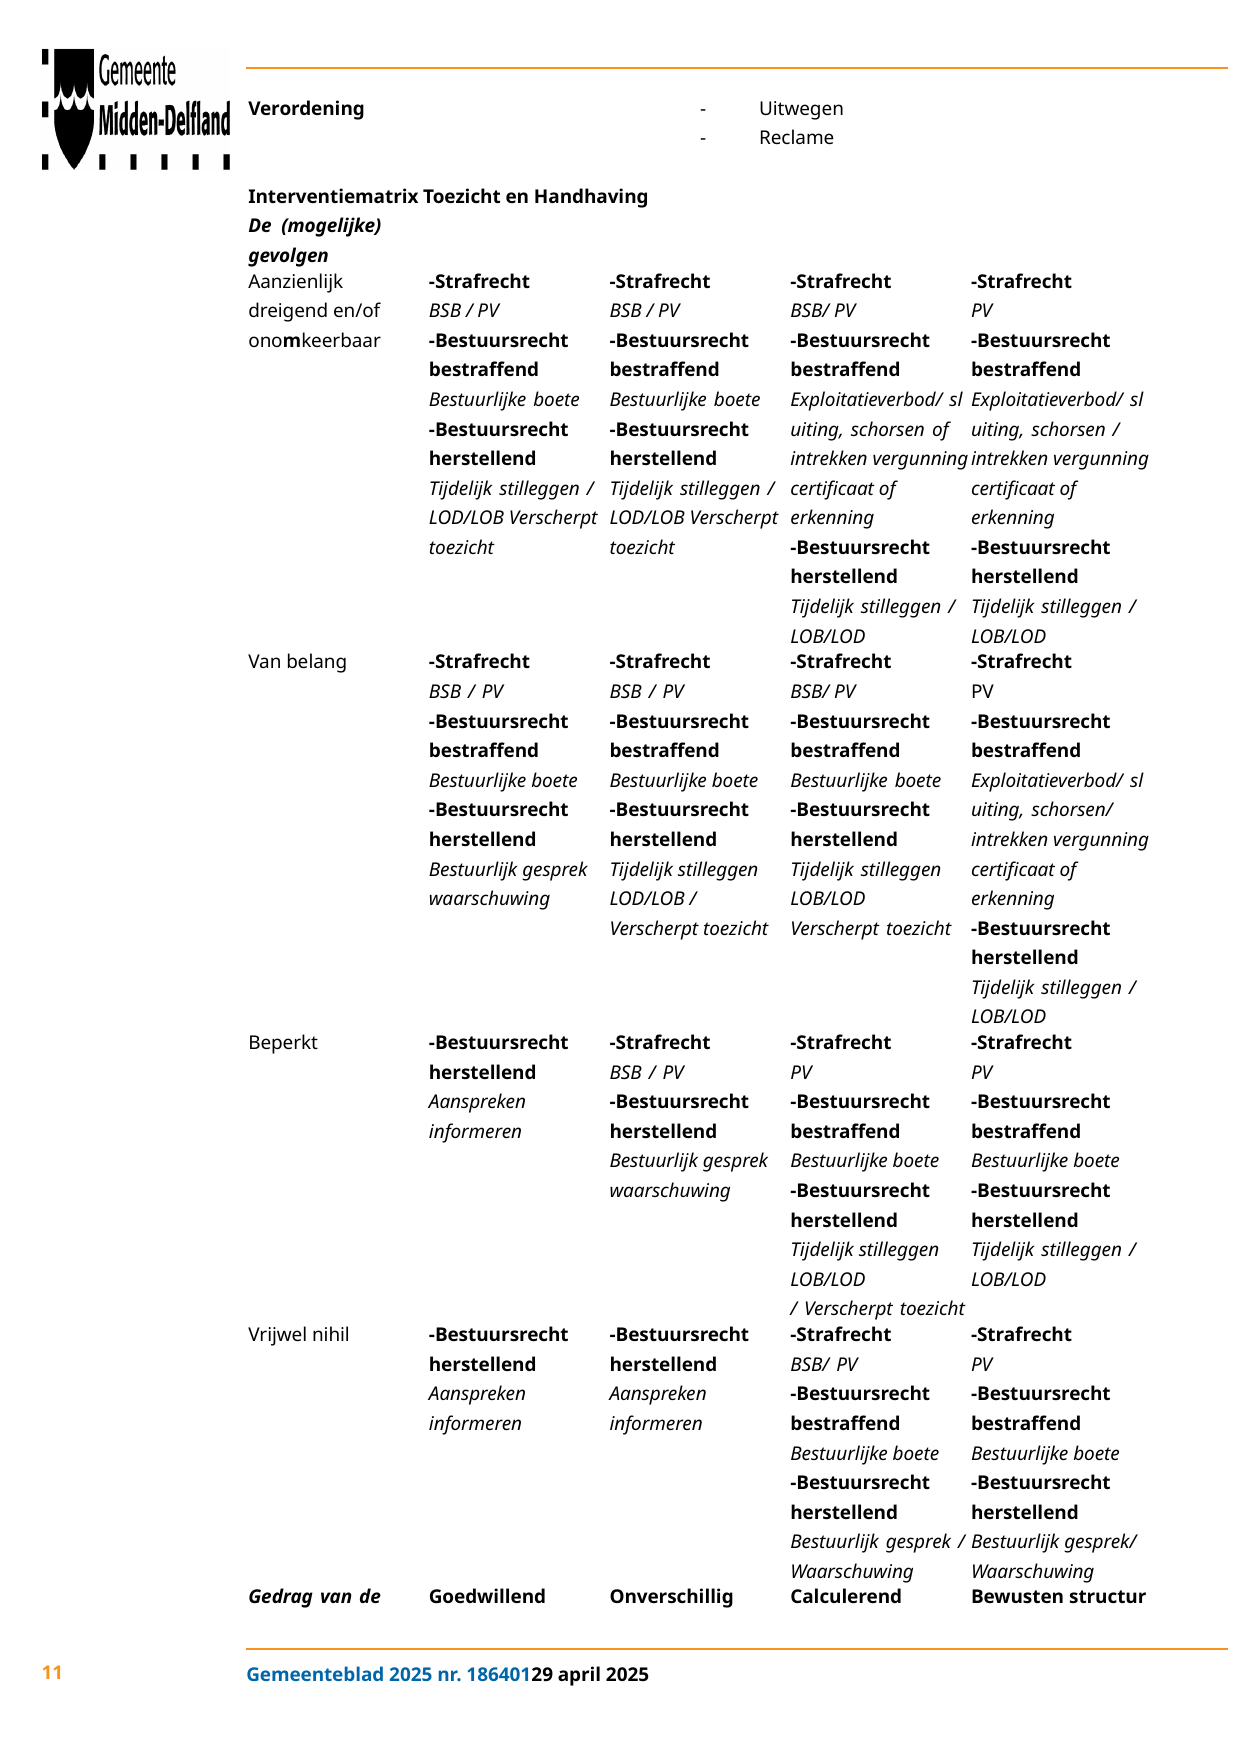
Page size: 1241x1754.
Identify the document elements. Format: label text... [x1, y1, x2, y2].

table_cell -Strafrecht BSB/ PV -Bestuursrecht bestraffend Bestuurlijke boete -Bestuursrecht herstellend Bestuurlijk gesprek / Waarschuwing [790, 1321, 971, 1584]
table_cell -Strafrecht BSB/ PV -Bestuursrecht bestraffend Exploitatieverbod/ sluiting, schorsen of intrekken vergunning certificaat of erkenning -Bestuursrecht herstellend Tijdelijk stilleggen / LOB/LOD [790, 268, 971, 649]
table_cell Bewusten structur [971, 1584, 1152, 1609]
table_cell -Strafrecht PV -Bestuursrecht bestraffend Exploitatieverbod/ sluiting, schorsen / intrekken vergunning certificaat of erkenning -Bestuursrecht herstellend Tijdelijk stilleggen / LOB/LOD [971, 268, 1152, 649]
table_cell -Bestuursrecht herstellend Aanspreken informeren [429, 1029, 609, 1321]
table_cell -Bestuursrecht herstellend Aanspreken informeren [609, 1321, 790, 1584]
table_cell Calculerend [790, 1584, 971, 1609]
table_cell Vrijwel nihil [248, 1321, 429, 1584]
table_cell Beperkt [248, 1029, 429, 1321]
text Interventiematrix Toezicht en Handhaving [248, 183, 1152, 209]
table_cell Aanzienlijk dreigend en/of onomkeerbaar [248, 268, 429, 649]
table_cell -Strafrecht BSB / PV -Bestuursrecht bestraffend Bestuurlijke boete -Bestuursrecht herstellend Bestuurlijk gesprek waarschuwing [429, 649, 609, 1029]
table_cell Uitwegen Reclame [700, 95, 1152, 150]
table_cell -Strafrecht PV -Bestuursrecht bestraffend Bestuurlijke boete -Bestuursrecht herstellend Tijdelijk stilleggen / LOB/LOD [971, 1029, 1152, 1321]
table_cell -Strafrecht PV -Bestuursrecht bestraffend Bestuurlijke boete -Bestuursrecht herstellend Tijdelijk stilleggen LOB/LOD / Verscherpt toezicht [790, 1029, 971, 1321]
table_cell -Strafrecht BSB / PV -Bestuursrecht herstellend Bestuurlijk gesprek waarschuwing [609, 1029, 790, 1321]
table_cell -Strafrecht PV -Bestuursrecht bestraffend Exploitatieverbod/ sluiting, schorsen/ intrekken vergunning certificaat of erkenning -Bestuursrecht herstellend Tijdelijk stilleggen / LOB/LOD [971, 649, 1152, 1029]
table_cell Van belang [248, 649, 429, 1029]
table_cell -Strafrecht PV -Bestuursrecht bestraffend Bestuurlijke boete -Bestuursrecht herstellend Bestuurlijk gesprek/ Waarschuwing [971, 1321, 1152, 1584]
table_header [429, 213, 1152, 268]
table_cell -Strafrecht BSB / PV -Bestuursrecht bestraffend Bestuurlijke boete -Bestuursrecht herstellend Tijdelijk stilleggen LOD/LOB / Verscherpt toezicht [609, 649, 790, 1029]
table_cell -Strafrecht BSB/ PV -Bestuursrecht bestraffend Bestuurlijke boete -Bestuursrecht herstellend Tijdelijk stilleggen LOB/LOD Verscherpt toezicht [790, 649, 971, 1029]
table_cell Onverschillig [609, 1584, 790, 1609]
table_cell -Strafrecht BSB / PV -Bestuursrecht bestraffend Bestuurlijke boete -Bestuursrecht herstellend Tijdelijk stilleggen / LOD/LOB Verscherpt toezicht [429, 268, 609, 649]
table_cell -Strafrecht BSB / PV -Bestuursrecht bestraffend Bestuurlijke boete -Bestuursrecht herstellend Tijdelijk stilleggen / LOD/LOB Verscherpt toezicht [609, 268, 790, 649]
table_cell -Bestuursrecht herstellend Aanspreken informeren [429, 1321, 609, 1584]
table_cell Goedwillend [429, 1584, 609, 1609]
table_header De (mogelijke) gevolgen [248, 213, 429, 268]
table_cell Gedrag van de [248, 1584, 429, 1609]
table_cell Verordening [248, 95, 700, 150]
picture [41, 47, 231, 172]
